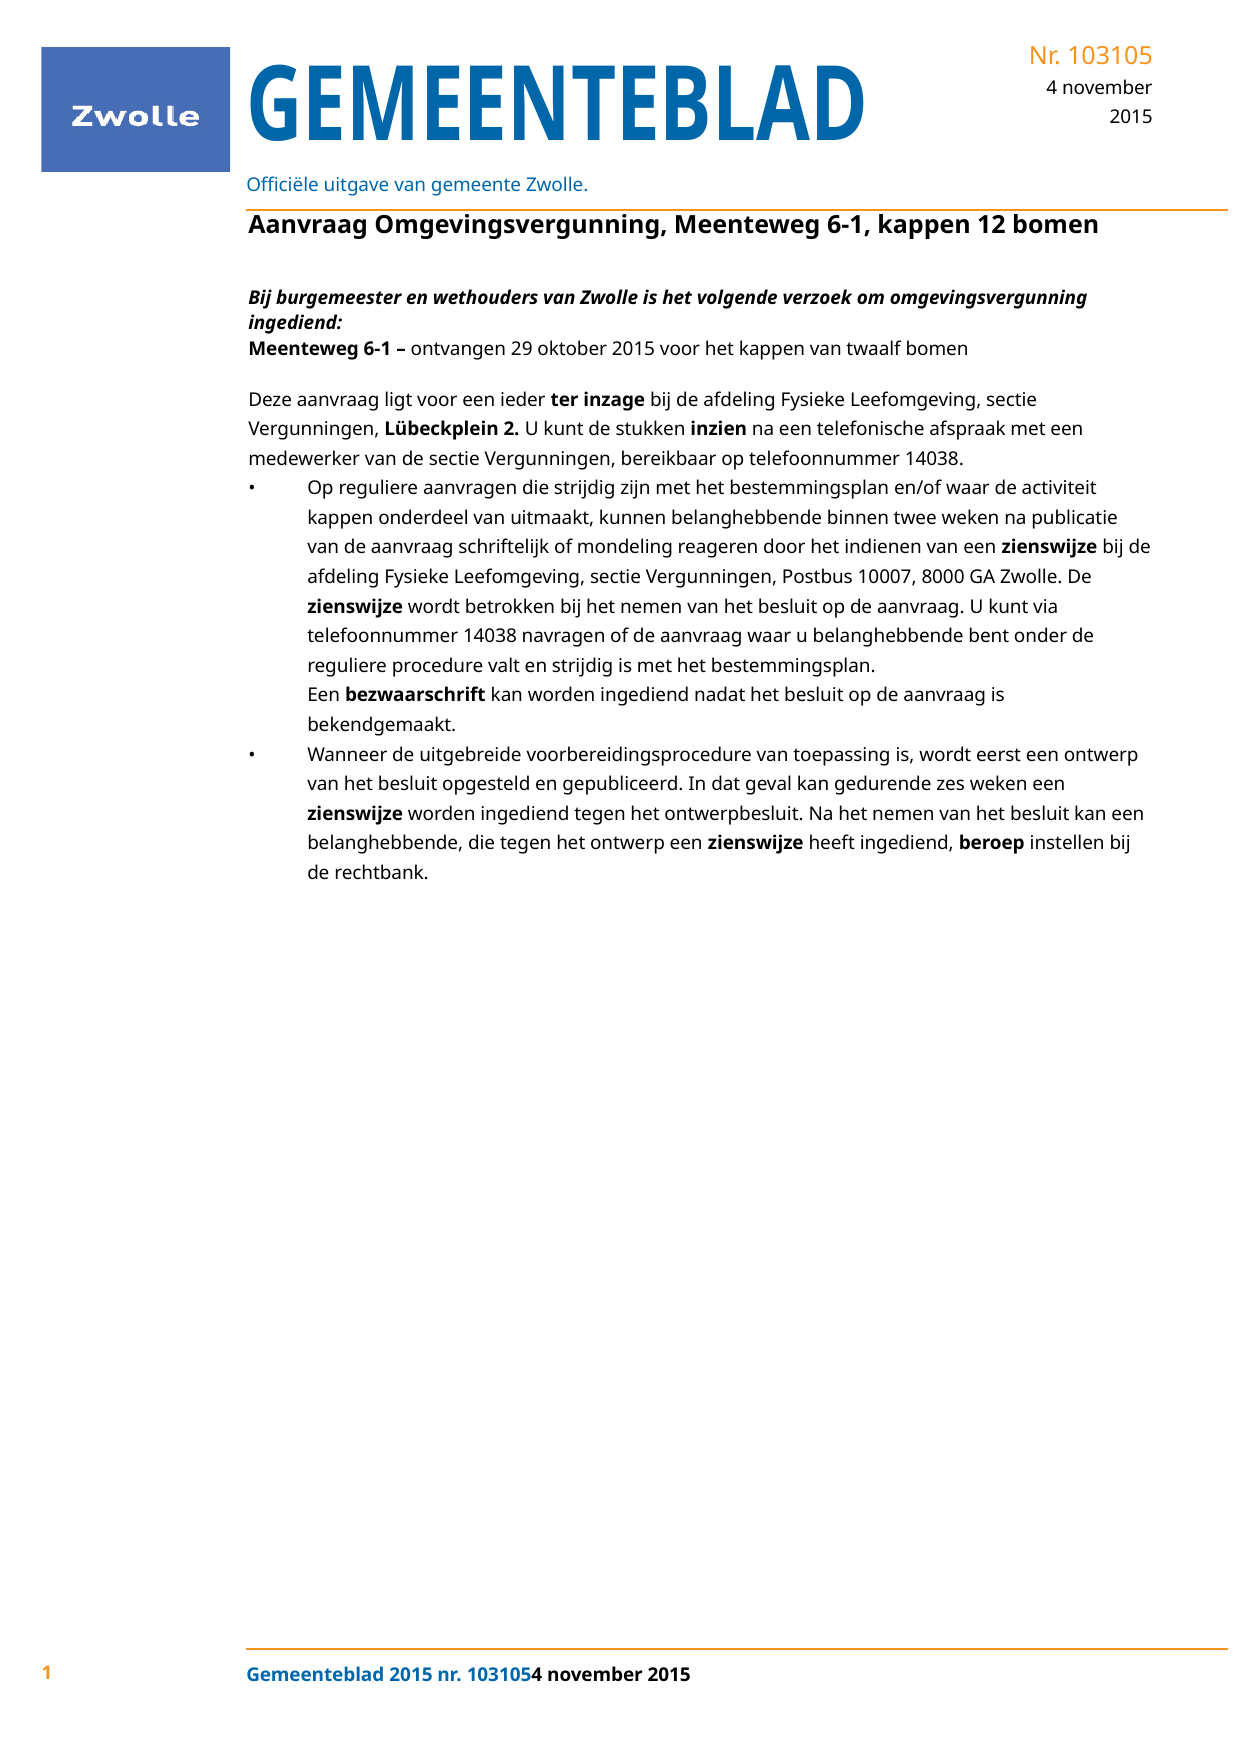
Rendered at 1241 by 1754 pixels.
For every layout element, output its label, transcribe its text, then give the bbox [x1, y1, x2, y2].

text Bij burgemeester en wethouders van Zwolle is het volgende verzoek om omgevingsvergunning ingediend: [248, 284, 1152, 335]
text Aanvraag Omgevingsvergunning, Meenteweg 6-1, kappen 12 bomen [248, 211, 1152, 241]
list Wanneer de uitgebreide voorbereidingsprocedure van toepassing is, wordt eerst een ontwerp van het besluit opgesteld en gepubliceerd. In dat geval kan gedurende zes weken een zienswijze worden ingediend tegen het ontwerpbesluit. Na het nemen van het besluit kan een belanghebbende, die tegen het ontwerp een zienswijze heeft ingediend, beroep instellen bij de rechtbank. [248, 741, 1152, 885]
list Op reguliere aanvragen die strijdig zijn met het bestemmingsplan en/of waar de activiteit kappen onderdeel van uitmaakt, kunnen belanghebbende binnen twee weken na publicatie van de aanvraag schriftelijk of mondeling reageren door het indienen van een zienswijze bij de afdeling Fysieke Leefomgeving, sectie Vergunningen, Postbus 10007, 8000 GA Zwolle. De zienswijze wordt betrokken bij het nemen van het besluit op de aanvraag. U kunt via telefoonnummer 14038 navragen of de aanvraag waar u belanghebbende bent onder de reguliere procedure valt en strijdig is met het bestemmingsplan. [248, 474, 1152, 678]
text Meenteweg 6-1 – ontvangen 29 oktober 2015 voor het kappen van twaalf bomen [248, 335, 1152, 361]
picture [41, 47, 231, 172]
list Een bezwaarschrift kan worden ingediend nadat het besluit op de aanvraag is bekendgemaakt. [248, 682, 1152, 737]
text Deze aanvraag ligt voor een ieder ter inzage bij de afdeling Fysieke Leefomgeving, sectie Vergunningen, Lübeckplein 2. U kunt de stukken inzien na een telefonische afspraak met een medewerker van de sectie Vergunningen, bereikbaar op telefoonnummer 14038. [248, 386, 1152, 471]
